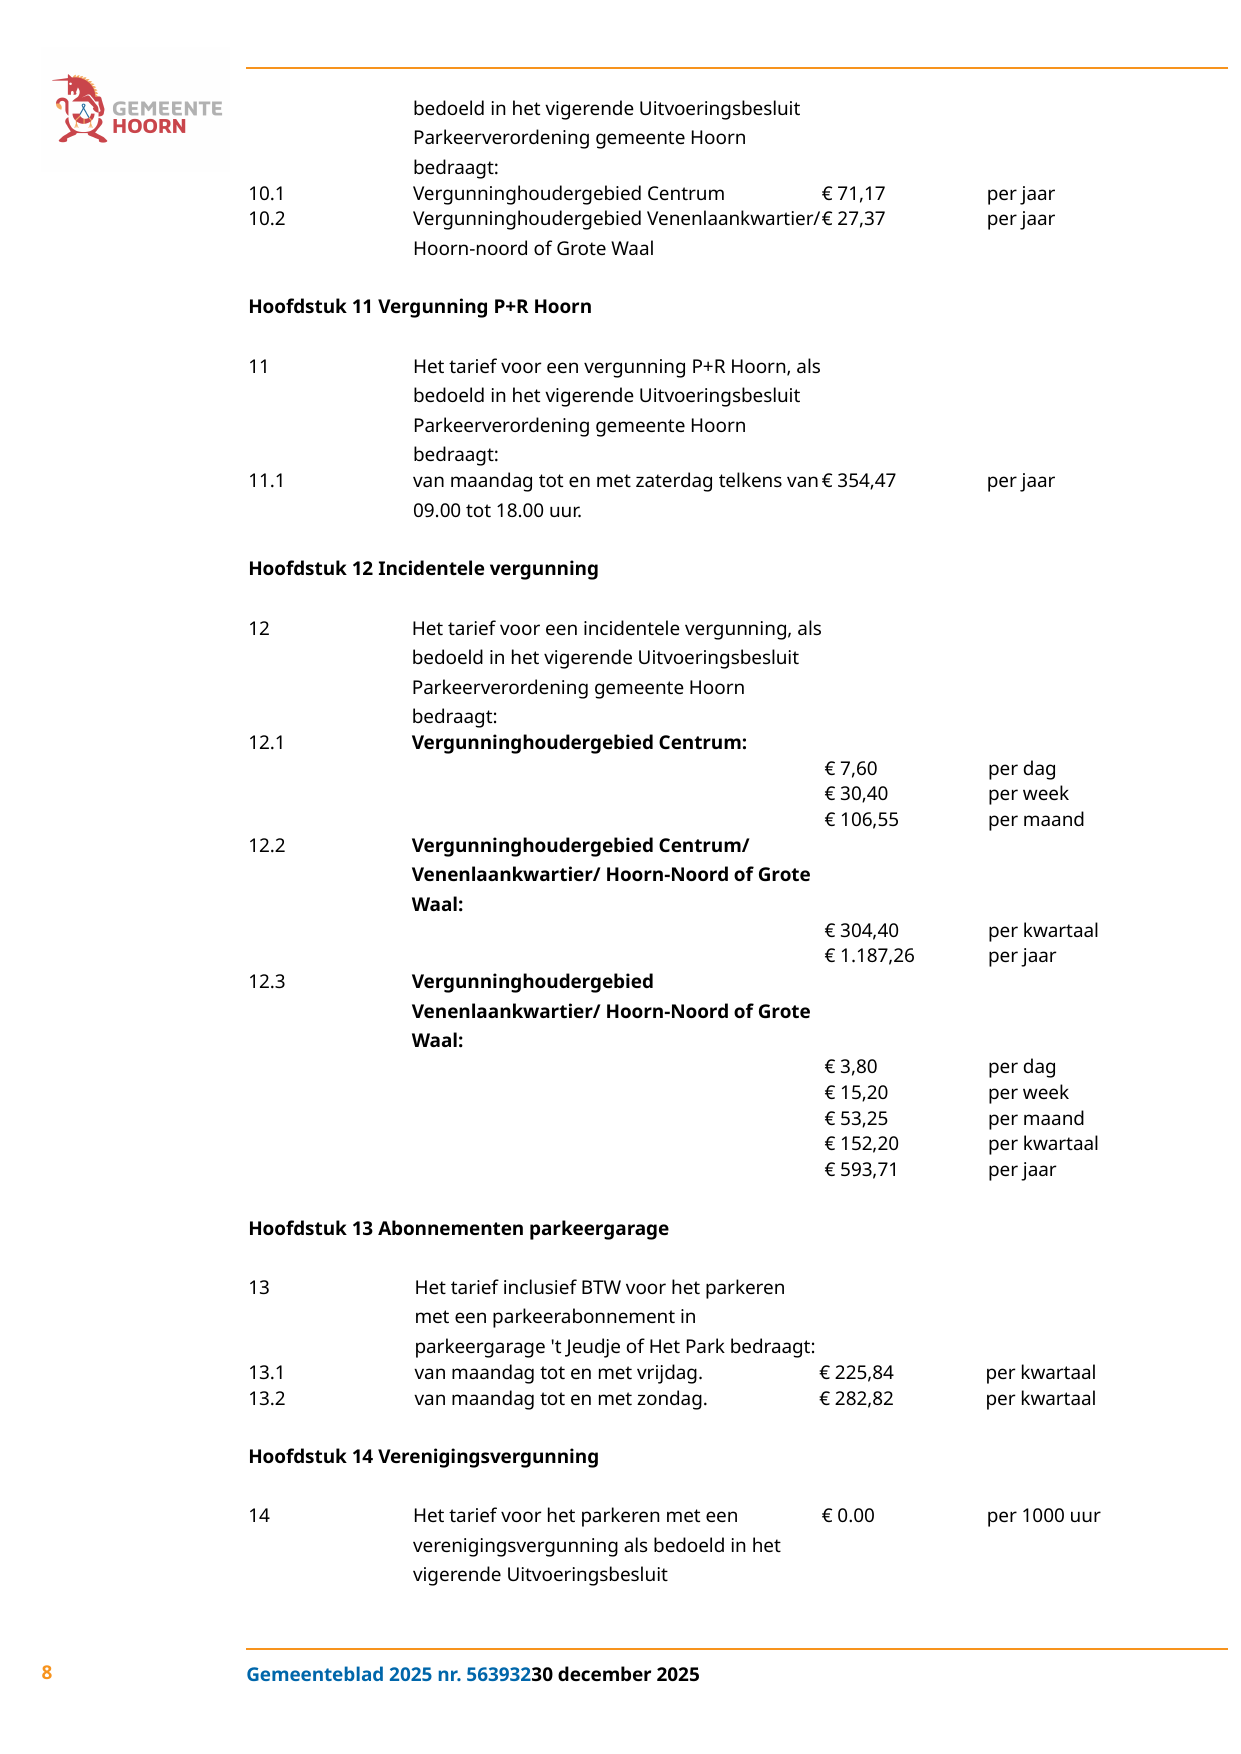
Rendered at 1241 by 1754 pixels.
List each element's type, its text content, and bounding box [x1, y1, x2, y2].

table_cell Vergunninghoudergebied Venenlaankwartier/ Hoorn-noord of Grote Waal [413, 205, 822, 261]
table_header [988, 615, 1152, 729]
table_cell € 30,40 [824, 781, 988, 806]
table_cell [412, 1131, 824, 1156]
text Hoofdstuk 13 Abonnementen parkeergarage [248, 1215, 1152, 1241]
table_cell [248, 1053, 412, 1079]
table_cell € 304,40 [824, 917, 988, 943]
table_cell [412, 1156, 824, 1182]
table_cell [988, 832, 1152, 917]
table_cell [412, 917, 824, 943]
table_cell [248, 1156, 412, 1182]
table_cell € 593,71 [824, 1156, 988, 1182]
table_header 13 [248, 1274, 414, 1359]
table_cell Vergunninghoudergebied Centrum/ Venenlaankwartier/ Hoorn-Noord of Grote Waal: [412, 832, 824, 917]
table_cell per jaar [987, 180, 1152, 205]
table_header 12 [248, 615, 412, 729]
table_cell per kwartaal [985, 1385, 1152, 1410]
table_cell van maandag tot en met vrijdag. [414, 1359, 819, 1385]
table_header € 0.00 [822, 1503, 987, 1587]
text Hoofdstuk 12 Incidentele vergunning [248, 555, 1152, 581]
table_cell 10.2 [248, 205, 413, 261]
table_cell per jaar [987, 205, 1152, 261]
table_cell [412, 1053, 824, 1079]
table_cell [248, 755, 412, 781]
table_cell per jaar [987, 467, 1152, 523]
table_cell [248, 1105, 412, 1131]
table_cell € 152,20 [824, 1131, 988, 1156]
text Hoofdstuk 14 Verenigingsvergunning [248, 1443, 1152, 1469]
table_cell 12.2 [248, 832, 412, 917]
table_cell [248, 781, 412, 806]
table_cell [248, 1131, 412, 1156]
table_cell [412, 1105, 824, 1131]
table_cell € 225,84 [819, 1359, 985, 1385]
table_header Het tarief voor het parkeren met een verenigingsvergunning als bedoeld in het vigerende Uitvoeringsbesluit [413, 1503, 822, 1587]
table_cell 12.1 [248, 729, 412, 755]
table_cell € 1.187,26 [824, 943, 988, 968]
table_cell 10.1 [248, 180, 413, 205]
table_header [822, 95, 987, 180]
table_cell Vergunninghoudergebied Venenlaankwartier/ Hoorn-Noord of Grote Waal: [412, 969, 824, 1053]
table_cell [248, 943, 412, 968]
table_header per 1000 uur [987, 1503, 1152, 1587]
table_cell per kwartaal [988, 1131, 1152, 1156]
table_header Het tarief voor een incidentele vergunning, als bedoeld in het vigerende Uitvoeringsbesluit Parkeerverordening gemeente Hoorn bedraagt: [412, 615, 824, 729]
table_cell € 3,80 [824, 1053, 988, 1079]
table_cell van maandag tot en met zondag. [414, 1385, 819, 1410]
table_cell 13.1 [248, 1359, 414, 1385]
table_cell € 7,60 [824, 755, 988, 781]
table_header bedoeld in het vigerende Uitvoeringsbesluit Parkeerverordening gemeente Hoorn bedraagt: [413, 95, 822, 180]
text Hoofdstuk 11 Vergunning P+R Hoorn [248, 293, 1152, 319]
table_cell [248, 917, 412, 943]
table_cell per week [988, 1079, 1152, 1105]
table_cell [824, 969, 988, 1053]
table_cell per kwartaal [988, 917, 1152, 943]
table_cell [988, 969, 1152, 1053]
table_cell Vergunninghoudergebied Centrum: [412, 729, 824, 755]
table_cell per dag [988, 755, 1152, 781]
table_cell € 15,20 [824, 1079, 988, 1105]
table_header [824, 615, 988, 729]
table_cell [824, 832, 988, 917]
table_header Het tarief voor een vergunning P+R Hoorn, als bedoeld in het vigerende Uitvoeringsbesluit Parkeerverordening gemeente Hoorn bedraagt: [413, 353, 822, 467]
picture [41, 47, 231, 172]
table_cell [824, 729, 988, 755]
table_cell [412, 1079, 824, 1105]
table_cell per jaar [988, 943, 1152, 968]
table_cell € 282,82 [819, 1385, 985, 1410]
table_header 14 [248, 1503, 413, 1587]
table_header 11 [248, 353, 413, 467]
table_cell € 106,55 [824, 806, 988, 832]
table_cell 13.2 [248, 1385, 414, 1410]
table_header [248, 95, 413, 180]
table_cell per jaar [988, 1156, 1152, 1182]
table_cell € 27,37 [822, 205, 987, 261]
table_cell [988, 729, 1152, 755]
table_cell € 53,25 [824, 1105, 988, 1131]
table_cell per week [988, 781, 1152, 806]
table_cell [248, 1079, 412, 1105]
table_cell per dag [988, 1053, 1152, 1079]
table_cell [412, 806, 824, 832]
table_cell van maandag tot en met zaterdag telkens van 09.00 tot 18.00 uur. [413, 467, 822, 523]
table_cell € 71,17 [822, 180, 987, 205]
table_header [822, 353, 987, 467]
table_cell 12.3 [248, 969, 412, 1053]
table_cell [412, 755, 824, 781]
table_cell [412, 943, 824, 968]
table_cell per maand [988, 806, 1152, 832]
table_cell 11.1 [248, 467, 413, 523]
table_cell per kwartaal [985, 1359, 1152, 1385]
table_header [987, 353, 1152, 467]
table_cell [412, 781, 824, 806]
table_header [819, 1274, 985, 1359]
table_cell [248, 806, 412, 832]
table_cell € 354,47 [822, 467, 987, 523]
table_header [985, 1274, 1152, 1359]
table_header [987, 95, 1152, 180]
table_header Het tarief inclusief BTW voor het parkeren met een parkeerabonnement in parkeergarage 't Jeudje of Het Park bedraagt: [414, 1274, 819, 1359]
table_cell per maand [988, 1105, 1152, 1131]
table_cell Vergunninghoudergebied Centrum [413, 180, 822, 205]
